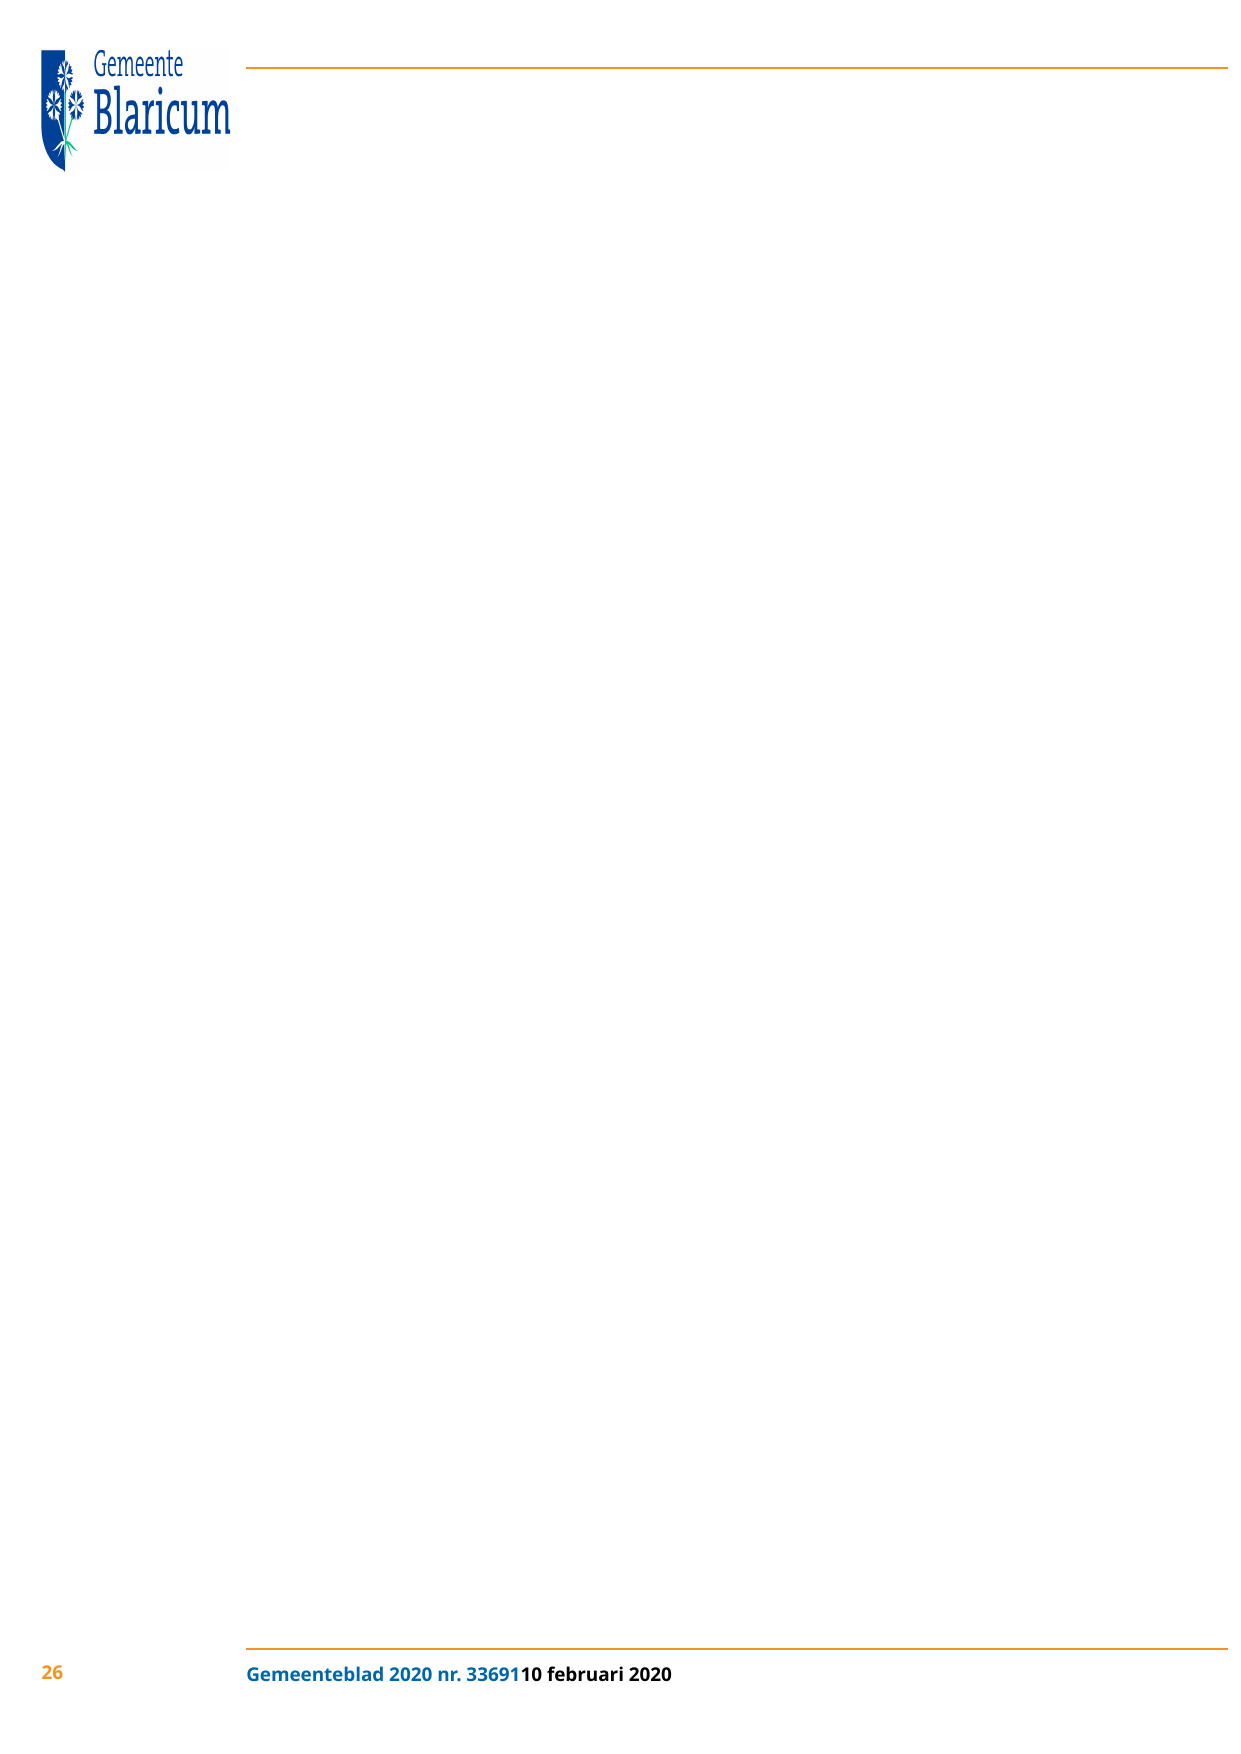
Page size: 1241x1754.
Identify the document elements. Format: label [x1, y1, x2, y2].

picture [41, 47, 231, 172]
